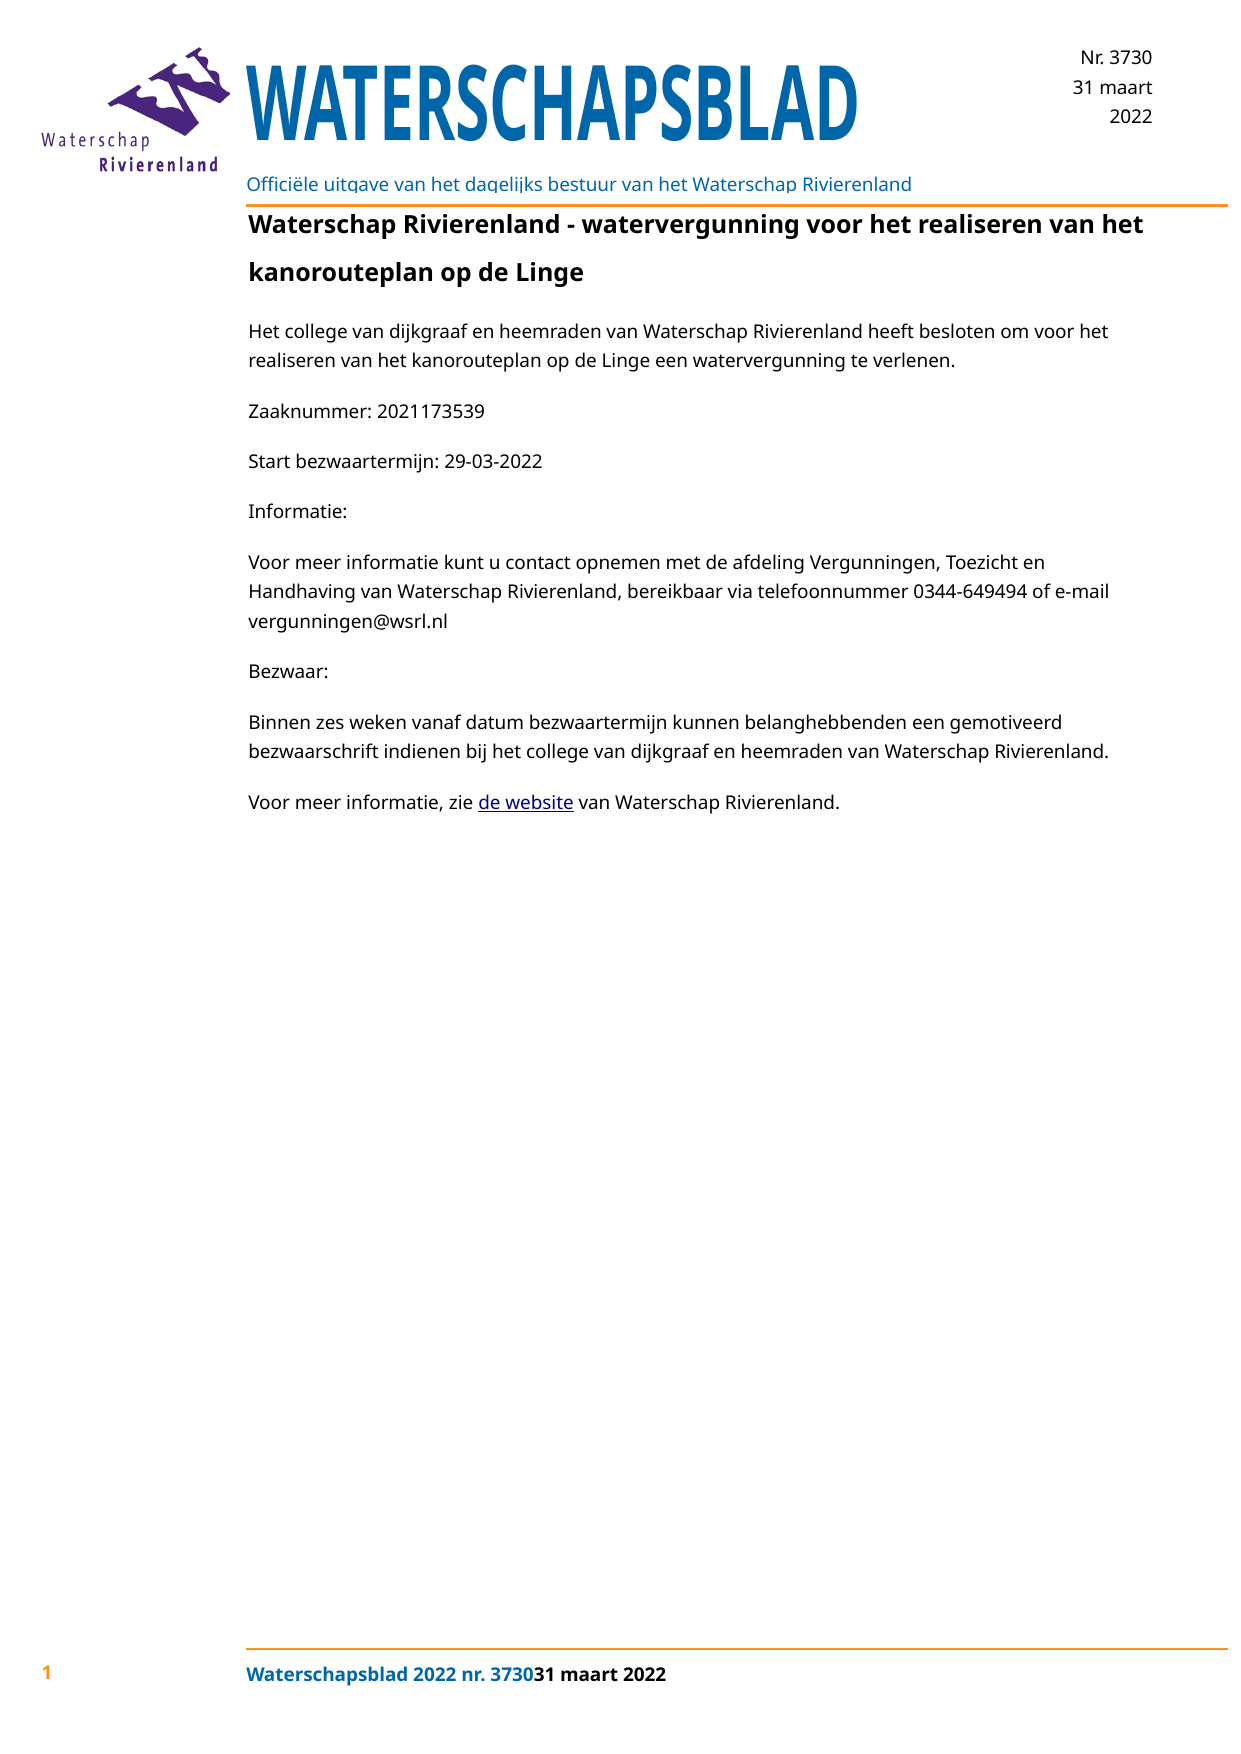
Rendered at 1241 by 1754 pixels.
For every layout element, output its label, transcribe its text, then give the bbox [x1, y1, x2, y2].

text Het college van dijkgraaf en heemraden van Waterschap Rivierenland heeft besloten om voor het realiseren van het kanorouteplan op de Linge een watervergunning te verlenen. [248, 318, 1152, 373]
text Voor meer informatie, zie de website van Waterschap Rivierenland. [248, 789, 1152, 815]
text Waterschap Rivierenland - watervergunning voor het realiseren van het kanorouteplan op de Linge [248, 207, 1152, 288]
text Start bezwaartermijn: 29-03-2022 [248, 448, 1152, 474]
text Bezwaar: [248, 659, 1152, 684]
text Binnen zes weken vanaf datum bezwaartermijn kunnen belanghebbenden een gemotiveerd bezwaarschrift indienen bij het college van dijkgraaf en heemraden van Waterschap Rivierenland. [248, 709, 1152, 764]
text Voor meer informatie kunt u contact opnemen met de afdeling Vergunningen, Toezicht en Handhaving van Waterschap Rivierenland, bereikbaar via telefoonnummer 0344-649494 of e-mail vergunningen@wsrl.nl [248, 549, 1152, 634]
picture [41, 47, 231, 172]
text Informatie: [248, 499, 1152, 524]
text Zaaknummer: 2021173539 [248, 398, 1152, 424]
